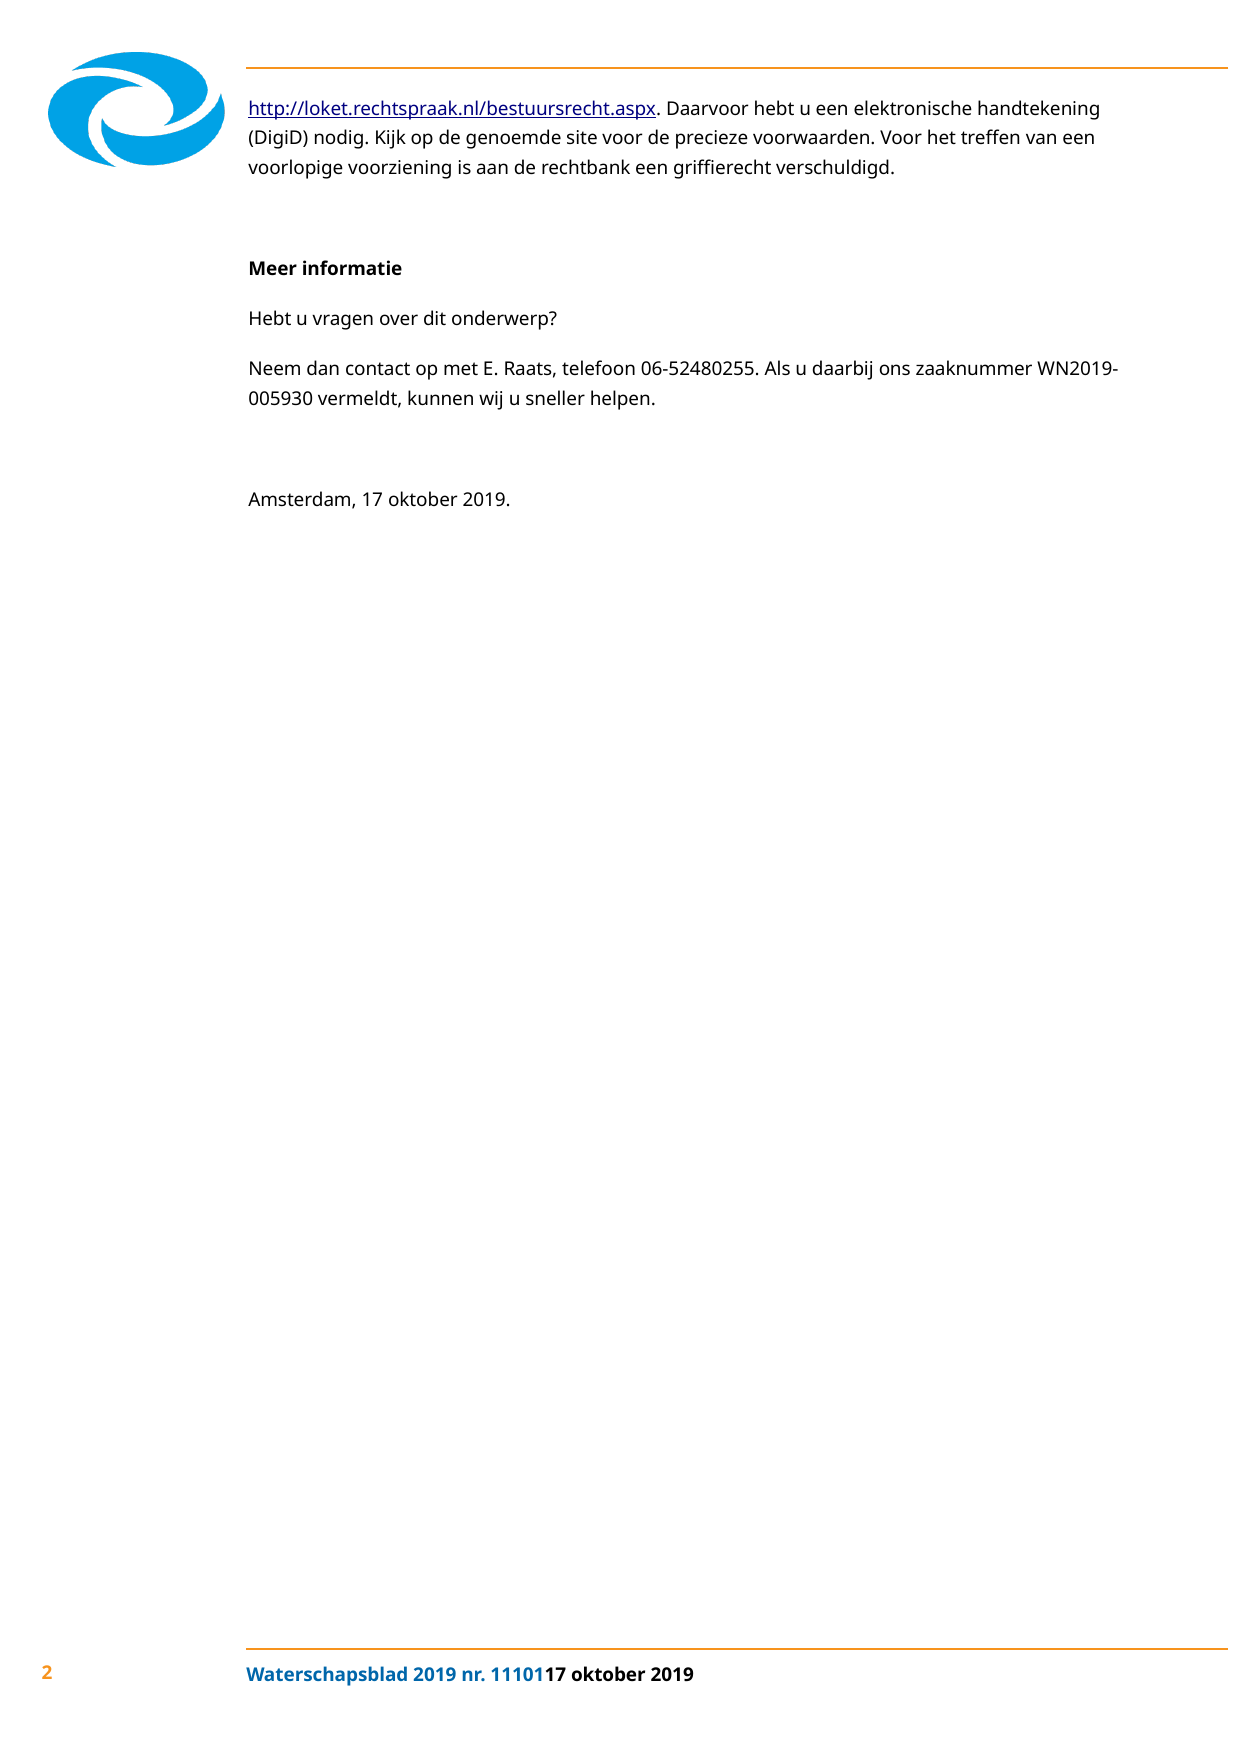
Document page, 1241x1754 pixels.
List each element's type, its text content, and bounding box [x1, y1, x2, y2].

text http://loket.rechtspraak.nl/bestuursrecht.aspx. Daarvoor hebt u een elektronische handtekening (DigiD) nodig. Kijk op de genoemde site voor de precieze voorwaarden. Voor het treffen van een voorlopige voorziening is aan de rechtbank een griffierecht verschuldigd. [248, 95, 1152, 180]
text Hebt u vragen over dit onderwerp? [248, 305, 1152, 331]
text Neem dan contact op met E. Raats, telefoon 06-52480255. Als u daarbij ons zaaknummer WN2019-005930 vermeldt, kunnen wij u sneller helpen. [248, 356, 1152, 411]
text Meer informatie [248, 255, 1152, 281]
picture [41, 47, 231, 172]
text Amsterdam, 17 oktober 2019. [248, 486, 1152, 512]
